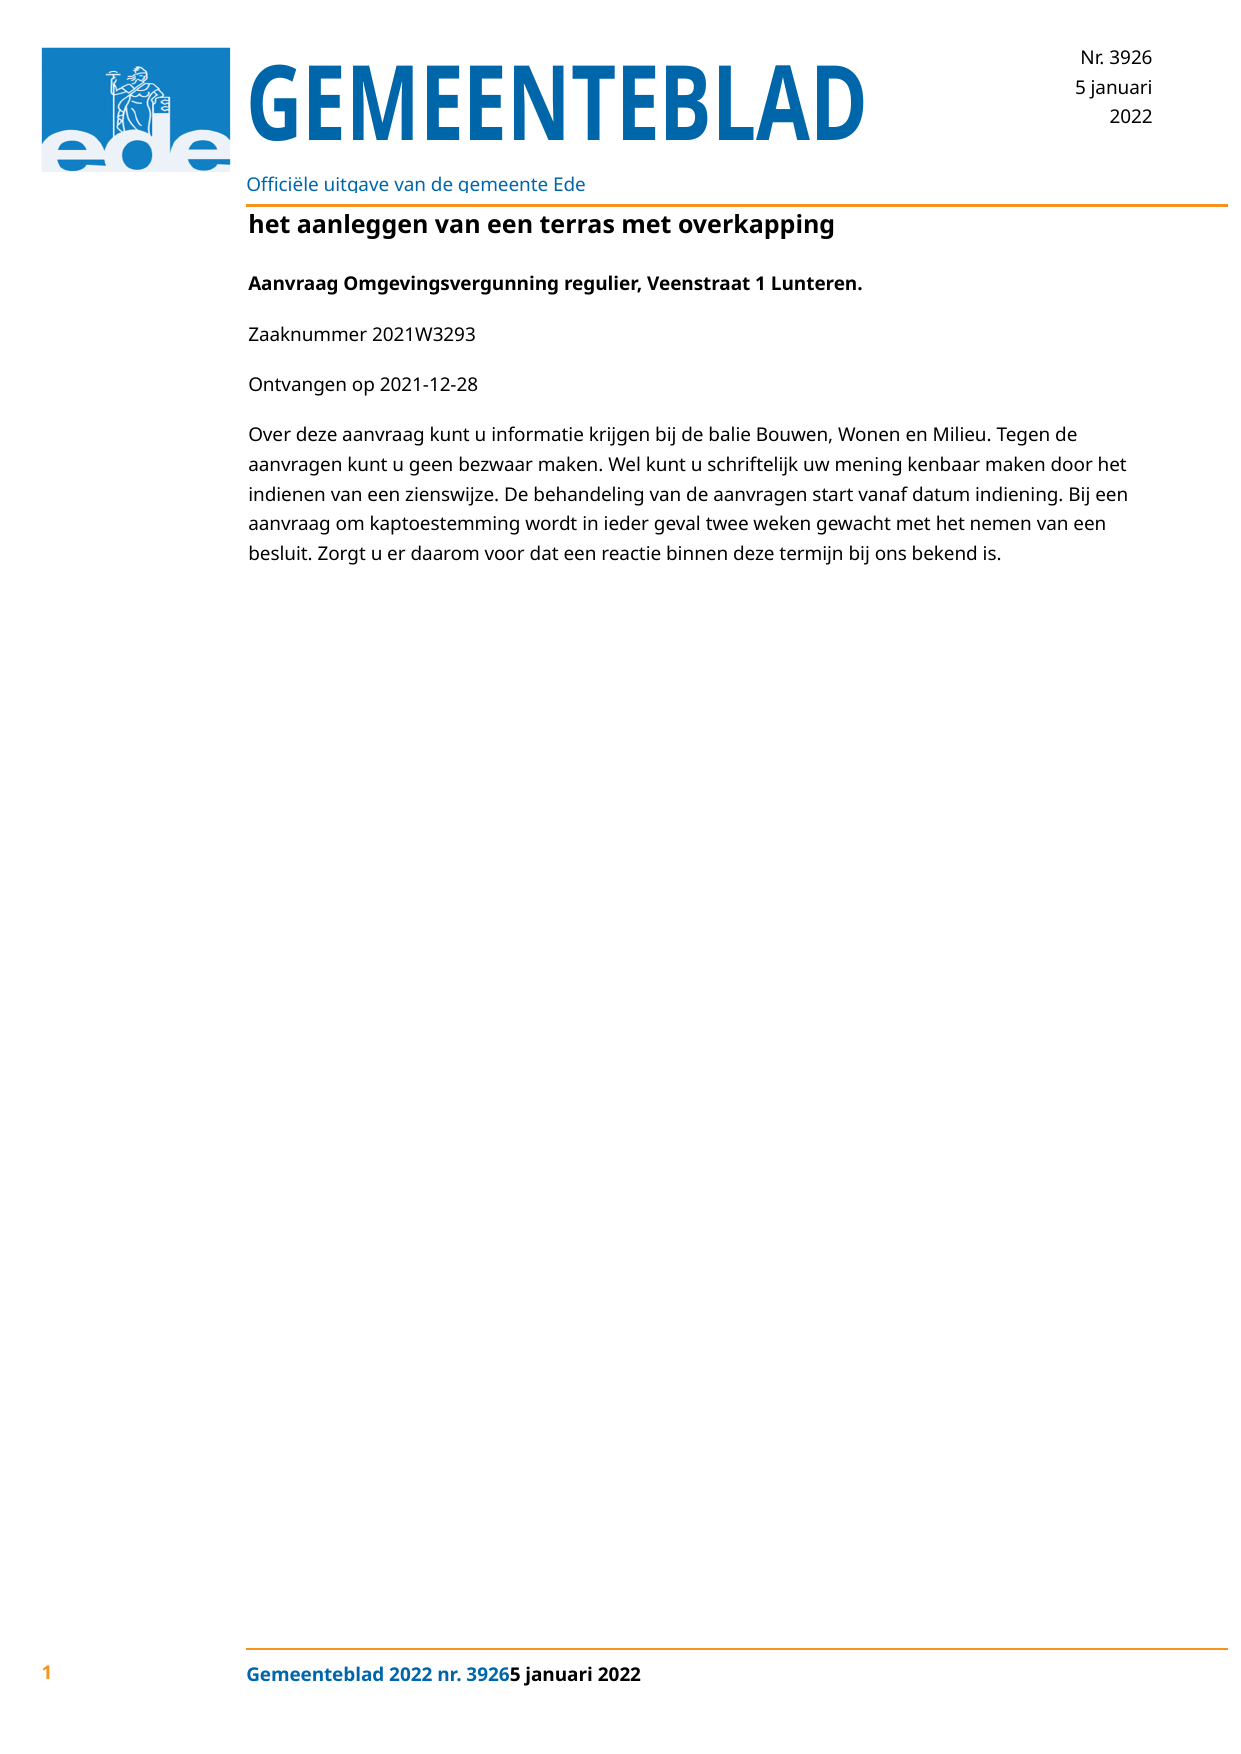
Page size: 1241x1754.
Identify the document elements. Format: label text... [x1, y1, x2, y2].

text het aanleggen van een terras met overkapping [248, 207, 1152, 241]
text Zaaknummer 2021W3293 [248, 321, 1152, 346]
text Over deze aanvraag kunt u informatie krijgen bij de balie Bouwen, Wonen en Milieu. Tegen de aanvragen kunt u geen bezwaar maken. Wel kunt u schriftelijk uw mening kenbaar maken door het indienen van een zienswijze. De behandeling van de aanvragen start vanaf datum indiening. Bij een aanvraag om kaptoestemming wordt in ieder geval twee weken gewacht met het nemen van een besluit. Zorgt u er daarom voor dat een reactie binnen deze termijn bij ons bekend is. [248, 422, 1152, 566]
text Aanvraag Omgevingsvergunning regulier, Veenstraat 1 Lunteren. [248, 270, 1152, 296]
text Ontvangen op 2021-12-28 [248, 371, 1152, 397]
picture [41, 47, 231, 172]
